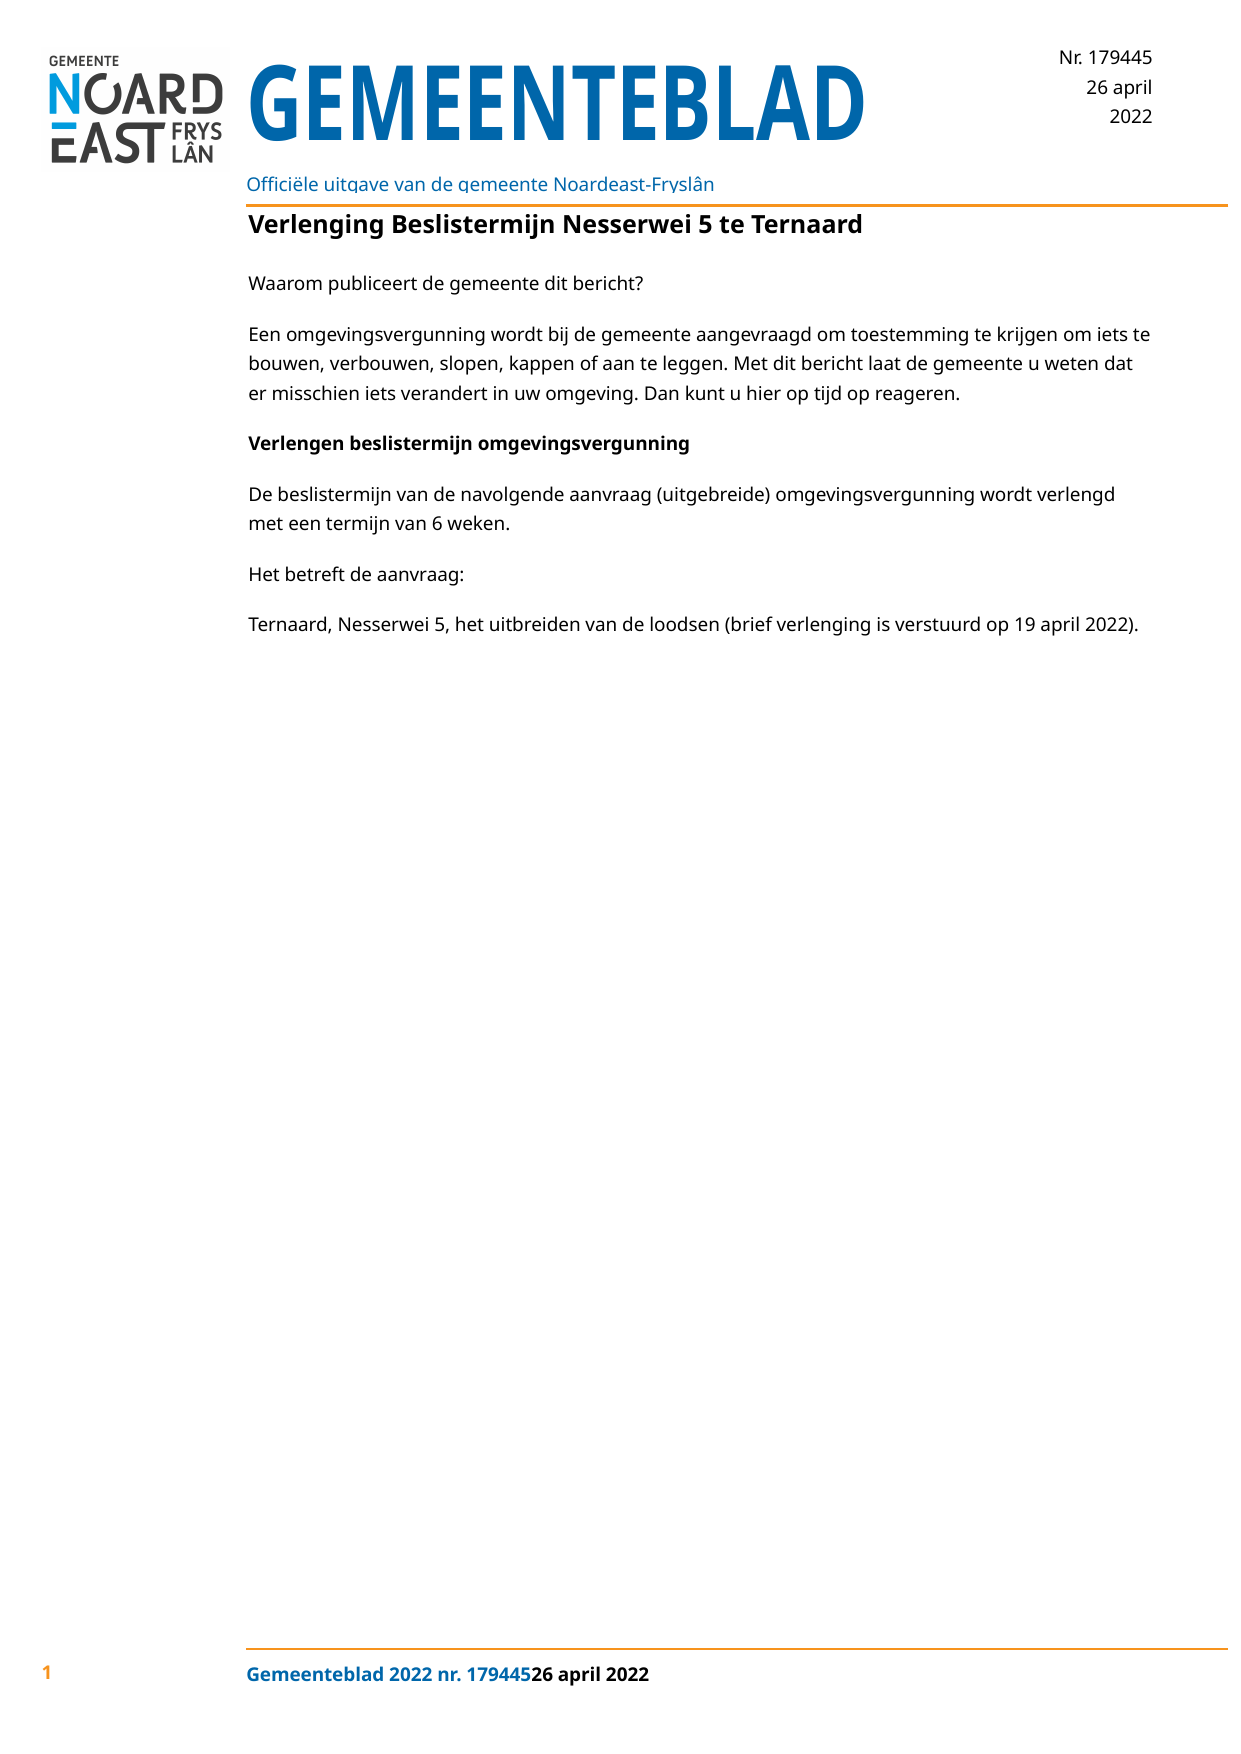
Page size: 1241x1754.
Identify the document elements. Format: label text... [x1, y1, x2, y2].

text Een omgevingsvergunning wordt bij de gemeente aangevraagd om toestemming te krijgen om iets te bouwen, verbouwen, slopen, kappen of aan te leggen. Met dit bericht laat de gemeente u weten dat er misschien iets verandert in uw omgeving. Dan kunt u hier op tijd op reageren. [248, 321, 1152, 406]
text Verlengen beslistermijn omgevingsvergunning [248, 430, 1152, 456]
text Ternaard, Nesserwei 5, het uitbreiden van de loodsen (brief verlenging is verstuurd op 19 april 2022). [248, 611, 1152, 637]
text De beslistermijn van de navolgende aanvraag (uitgebreide) omgevingsvergunning wordt verlengd met een termijn van 6 weken. [248, 481, 1152, 536]
picture [41, 47, 231, 172]
text Het betreft de aanvraag: [248, 561, 1152, 586]
text Verlenging Beslistermijn Nesserwei 5 te Ternaard [248, 207, 1152, 241]
text Waarom publiceert de gemeente dit bericht? [248, 270, 1152, 296]
